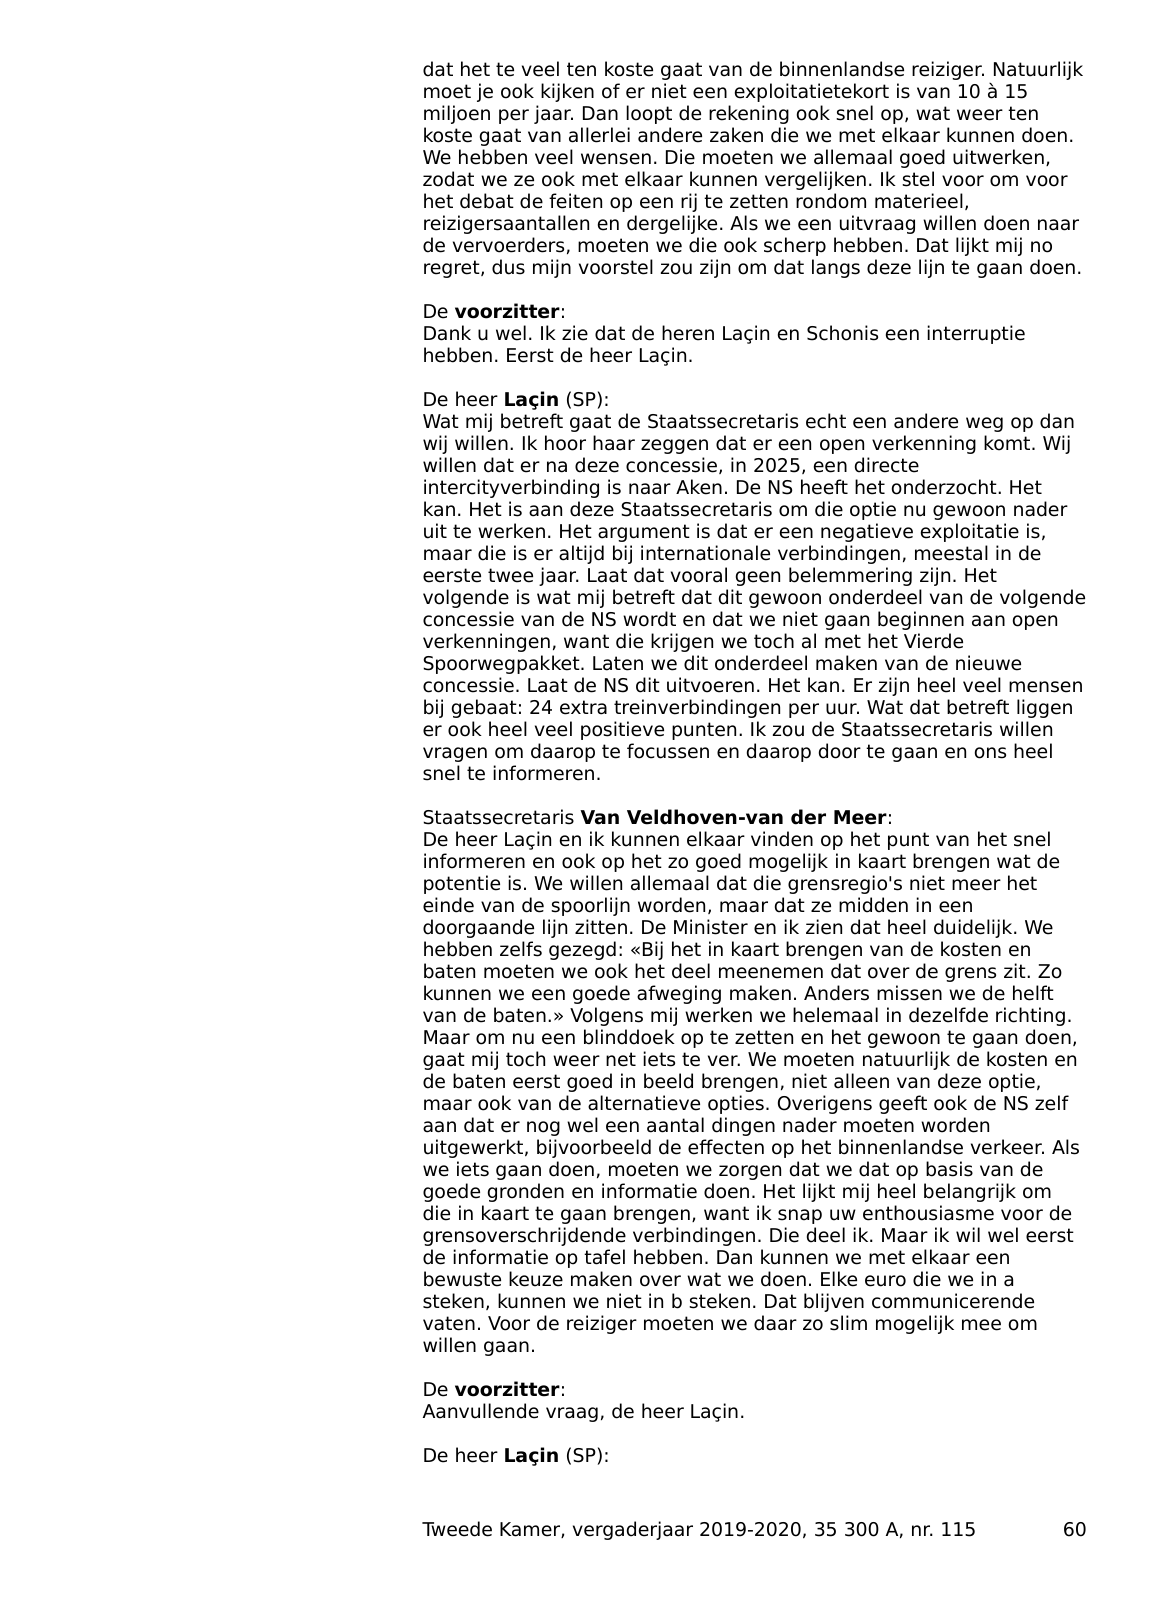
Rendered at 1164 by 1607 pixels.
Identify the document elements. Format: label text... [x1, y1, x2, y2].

text De heer Laçin (SP): [422, 389, 1087, 411]
text Dank u wel. Ik zie dat de heren Laçin en Schonis een interruptie hebben. Eerst de heer Laçin. [422, 323, 1087, 367]
text Aanvullende vraag, de heer Laçin. [422, 1401, 1087, 1423]
text De voorzitter: [422, 1379, 1087, 1401]
text Wat mij betreft gaat de Staatssecretaris echt een andere weg op dan wij willen. Ik hoor haar zeggen dat er een open verkenning komt. Wij willen dat er na deze concessie, in 2025, een directe intercityverbinding is naar Aken. De NS heeft het onderzocht. Het kan. Het is aan deze Staatssecretaris om die optie nu gewoon nader uit te werken. Het argument is dat er een negatieve exploitatie is, maar die is er altijd bij internationale verbindingen, meestal in de eerste twee jaar. Laat dat vooral geen belemmering zijn. Het volgende is wat mij betreft dat dit gewoon onderdeel van de volgende concessie van de NS wordt en dat we niet gaan beginnen aan open verkenningen, want die krijgen we toch al met het Vierde Spoorwegpakket. Laten we dit onderdeel maken van de nieuwe concessie. Laat de NS dit uitvoeren. Het kan. Er zijn heel veel mensen bij gebaat: 24 extra treinverbindingen per uur. Wat dat betreft liggen er ook heel veel positieve punten. Ik zou de Staatssecretaris willen vragen om daarop te focussen en daarop door te gaan en ons heel snel te informeren. [422, 411, 1087, 785]
text dat het te veel ten koste gaat van de binnenlandse reiziger. Natuurlijk moet je ook kijken of er niet een exploitatietekort is van 10 à 15 miljoen per jaar. Dan loopt de rekening ook snel op, wat weer ten koste gaat van allerlei andere zaken die we met elkaar kunnen doen. We hebben veel wensen. Die moeten we allemaal goed uitwerken, zodat we ze ook met elkaar kunnen vergelijken. Ik stel voor om voor het debat de feiten op een rij te zetten rondom materieel, reizigersaantallen en dergelijke. Als we een uitvraag willen doen naar de vervoerders, moeten we die ook scherp hebben. Dat lijkt mij no regret, dus mijn voorstel zou zijn om dat langs deze lijn te gaan doen. [422, 59, 1087, 279]
text De voorzitter: [422, 301, 1087, 323]
text De heer Laçin (SP): [422, 1445, 1087, 1467]
text De heer Laçin en ik kunnen elkaar vinden op het punt van het snel informeren en ook op het zo goed mogelijk in kaart brengen wat de potentie is. We willen allemaal dat die grensregio's niet meer het einde van de spoorlijn worden, maar dat ze midden in een doorgaande lijn zitten. De Minister en ik zien dat heel duidelijk. We hebben zelfs gezegd: «Bij het in kaart brengen van de kosten en baten moeten we ook het deel meenemen dat over de grens zit. Zo kunnen we een goede afweging maken. Anders missen we de helft van de baten.» Volgens mij werken we helemaal in dezelfde richting. Maar om nu een blinddoek op te zetten en het gewoon te gaan doen, gaat mij toch weer net iets te ver. We moeten natuurlijk de kosten en de baten eerst goed in beeld brengen, niet alleen van deze optie, maar ook van de alternatieve opties. Overigens geeft ook de NS zelf aan dat er nog wel een aantal dingen nader moeten worden uitgewerkt, bijvoorbeeld de effecten op het binnenlandse verkeer. Als we iets gaan doen, moeten we zorgen dat we dat op basis van de goede gronden en informatie doen. Het lijkt mij heel belangrijk om die in kaart te gaan brengen, want ik snap uw enthousiasme voor de grensoverschrijdende verbindingen. Die deel ik. Maar ik wil wel eerst de informatie op tafel hebben. Dan kunnen we met elkaar een bewuste keuze maken over wat we doen. Elke euro die we in a steken, kunnen we niet in b steken. Dat blijven communicerende vaten. Voor de reiziger moeten we daar zo slim mogelijk mee om willen gaan. [422, 829, 1087, 1356]
text Staatssecretaris Van Veldhoven-van der Meer: [422, 807, 1087, 829]
